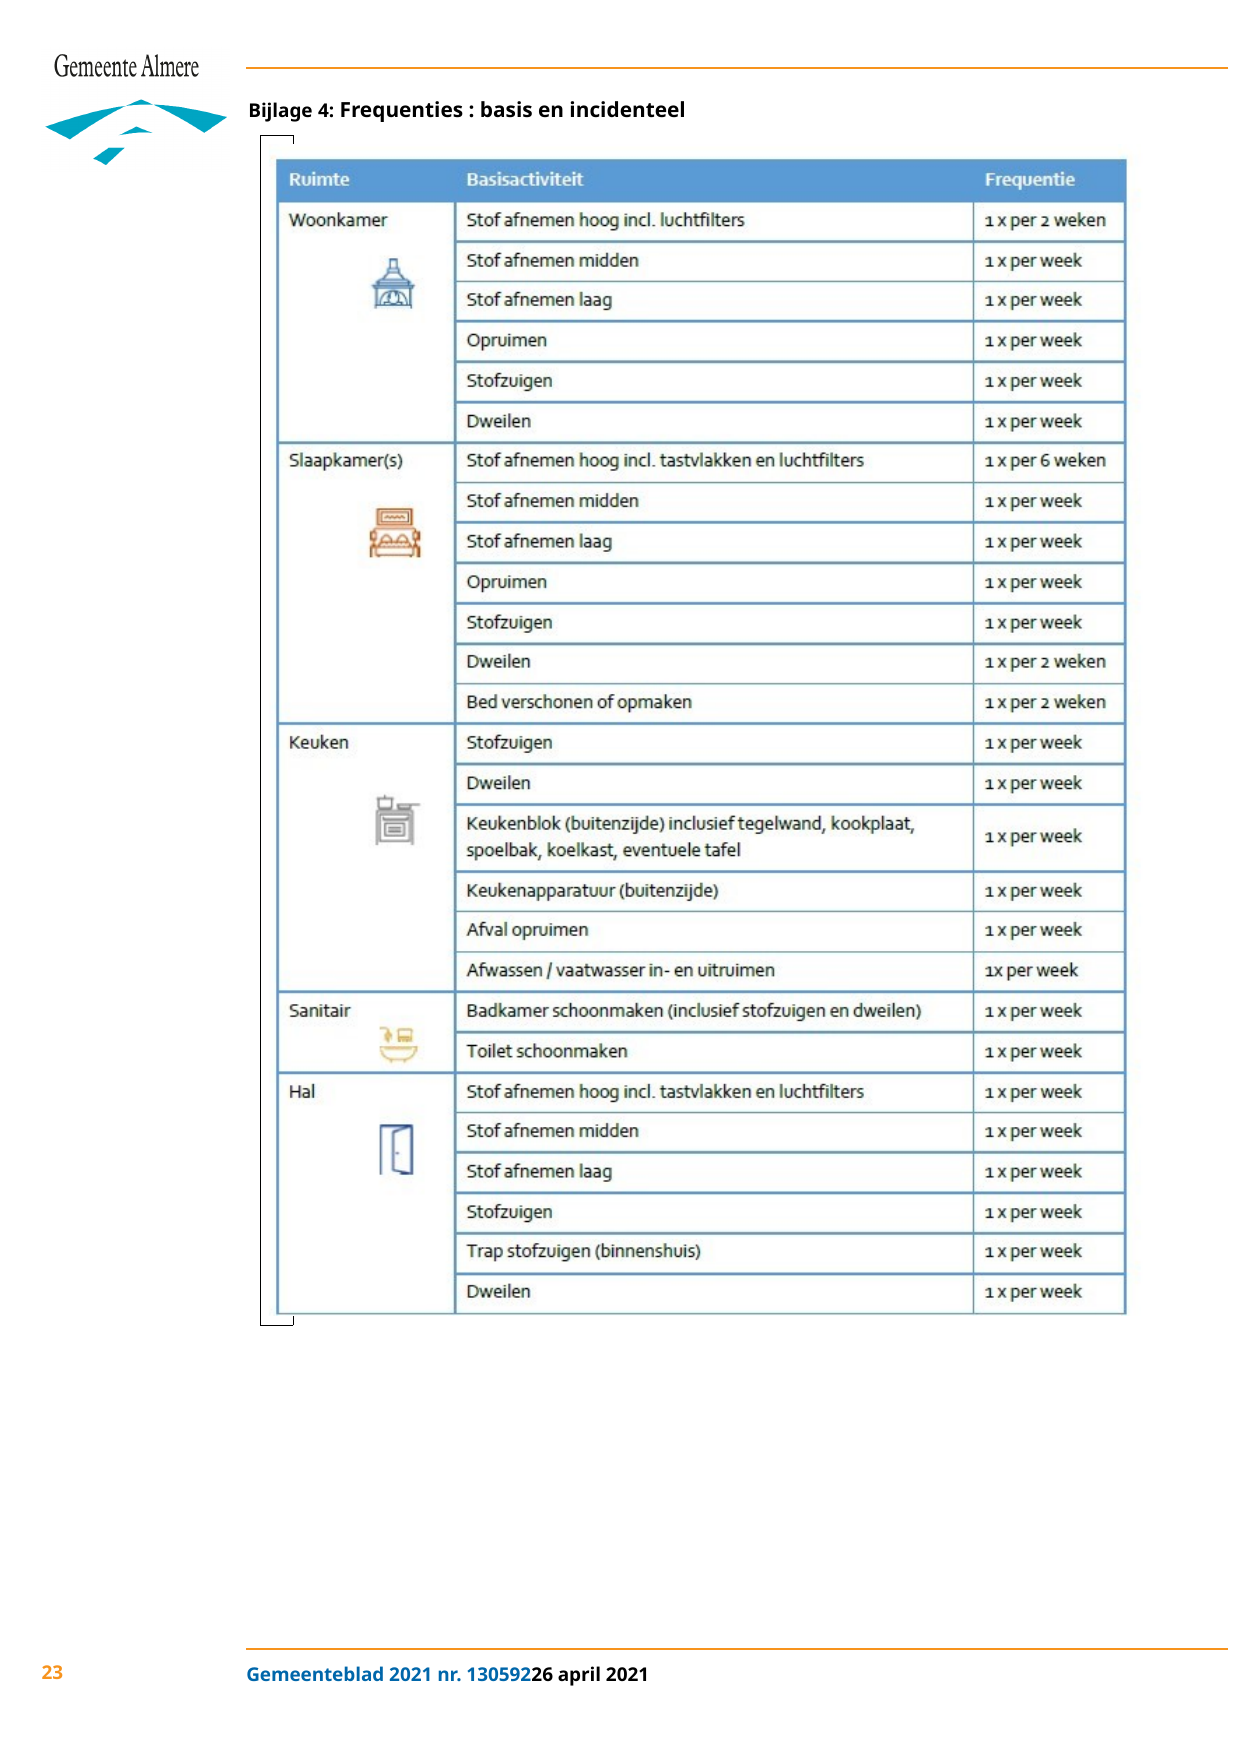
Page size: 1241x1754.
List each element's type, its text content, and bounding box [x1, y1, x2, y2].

picture [268, 144, 1173, 1316]
text Bijlage 4: Frequenties : basis en incidenteel [248, 95, 1152, 123]
picture [41, 47, 231, 172]
